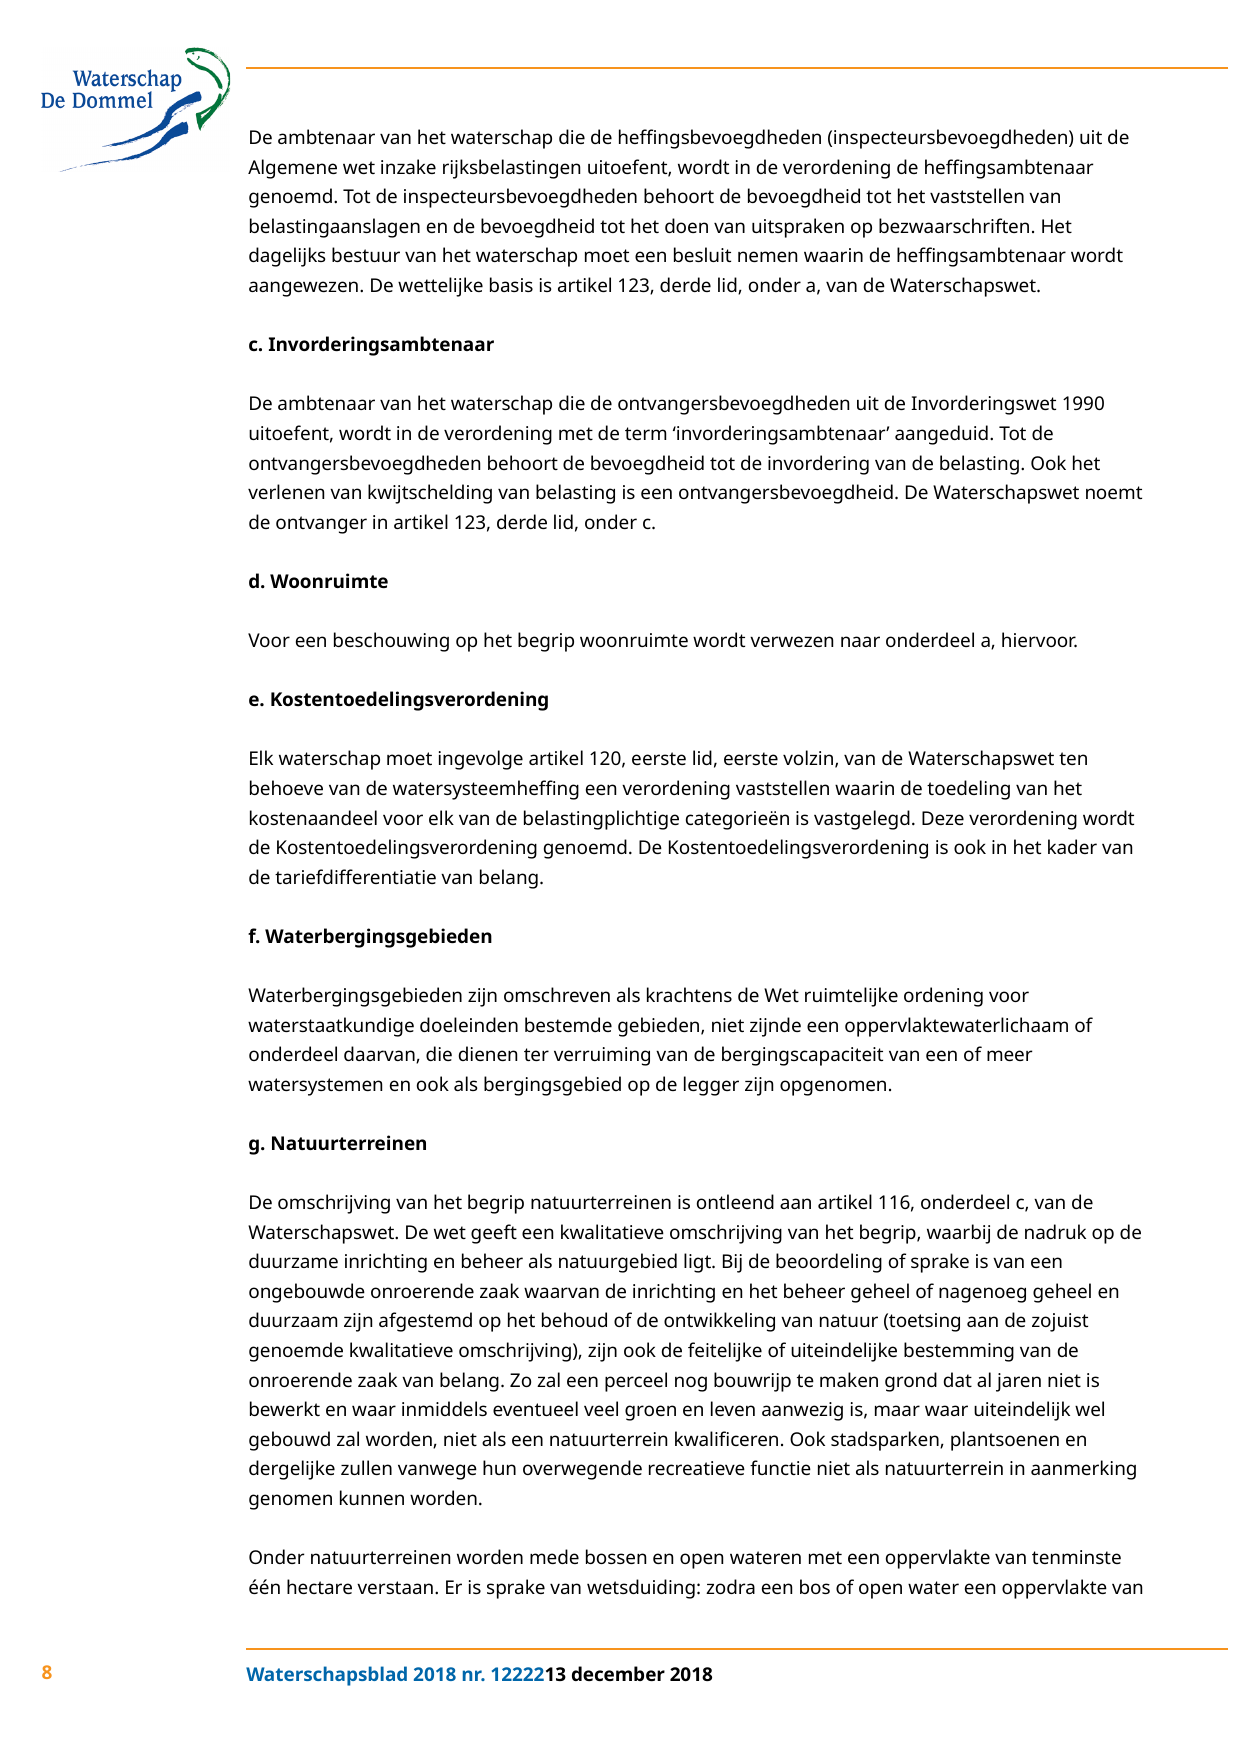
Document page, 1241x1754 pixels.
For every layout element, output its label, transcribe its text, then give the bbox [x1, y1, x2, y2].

text De ambtenaar van het waterschap die de ontvangersbevoegdheden uit de Invorderingswet 1990 uitoefent, wordt in de verordening met de term ‘invorderingsambtenaar’ aangeduid. Tot de ontvangersbevoegdheden behoort de bevoegdheid tot de invordering van de belasting. Ook het verlenen van kwijtschelding van belasting is een ontvangersbevoegdheid. De Waterschapswet noemt de ontvanger in artikel 123, derde lid, onder c. [248, 391, 1152, 535]
text De ambtenaar van het waterschap die de heffingsbevoegdheden (inspecteursbevoegdheden) uit de Algemene wet inzake rijksbelastingen uitoefent, wordt in de verordening de heffingsambtenaar genoemd. Tot de inspecteursbevoegdheden behoort de bevoegdheid tot het vaststellen van belastingaanslagen en de bevoegdheid tot het doen van uitspraken op bezwaarschriften. Het dagelijks bestuur van het waterschap moet een besluit nemen waarin de heffingsambtenaar wordt aangewezen. De wettelijke basis is artikel 123, derde lid, onder a, van de Waterschapswet. [248, 124, 1152, 298]
text g. Natuurterreinen [248, 1130, 1152, 1156]
picture [41, 47, 231, 172]
text Waterbergingsgebieden zijn omschreven als krachtens de Wet ruimtelijke ordening voor waterstaatkundige doeleinden bestemde gebieden, niet zijnde een oppervlaktewaterlichaam of onderdeel daarvan, die dienen ter verruiming van de bergingscapaciteit van een of meer watersystemen en ook als bergingsgebied op de legger zijn opgenomen. [248, 982, 1152, 1097]
text d. Woonruimte [248, 568, 1152, 594]
text Onder natuurterreinen worden mede bossen en open wateren met een oppervlakte van tenminste één hectare verstaan. Er is sprake van wetsduiding: zodra een bos of open water een oppervlakte van [248, 1544, 1152, 1600]
text c. Invorderingsambtenaar [248, 331, 1152, 357]
text e. Kostentoedelingsverordening [248, 686, 1152, 712]
text f. Waterbergingsgebieden [248, 923, 1152, 949]
text De omschrijving van het begrip natuurterreinen is ontleend aan artikel 116, onderdeel c, van de Waterschapswet. De wet geeft een kwalitatieve omschrijving van het begrip, waarbij de nadruk op de duurzame inrichting en beheer als natuurgebied ligt. Bij de beoordeling of sprake is van een ongebouwde onroerende zaak waarvan de inrichting en het beheer geheel of nagenoeg geheel en duurzaam zijn afgestemd op het behoud of de ontwikkeling van natuur (toetsing aan de zojuist genoemde kwalitatieve omschrijving), zijn ook de feitelijke of uiteindelijke bestemming van de onroerende zaak van belang. Zo zal een perceel nog bouwrijp te maken grond dat al jaren niet is bewerkt en waar inmiddels eventueel veel groen en leven aanwezig is, maar waar uiteindelijk wel gebouwd zal worden, niet als een natuurterrein kwalificeren. Ook stadsparken, plantsoenen en dergelijke zullen vanwege hun overwegende recreatieve functie niet als natuurterrein in aanmerking genomen kunnen worden. [248, 1189, 1152, 1511]
text Voor een beschouwing op het begrip woonruimte wordt verwezen naar onderdeel a, hiervoor. [248, 627, 1152, 653]
text Elk waterschap moet ingevolge artikel 120, eerste lid, eerste volzin, van de Waterschapswet ten behoeve van de watersysteemheffing een verordening vaststellen waarin de toedeling van het kostenaandeel voor elk van de belastingplichtige categorieën is vastgelegd. Deze verordening wordt de Kostentoedelingsverordening genoemd. De Kostentoedelingsverordening is ook in het kader van de tariefdifferentiatie van belang. [248, 746, 1152, 890]
